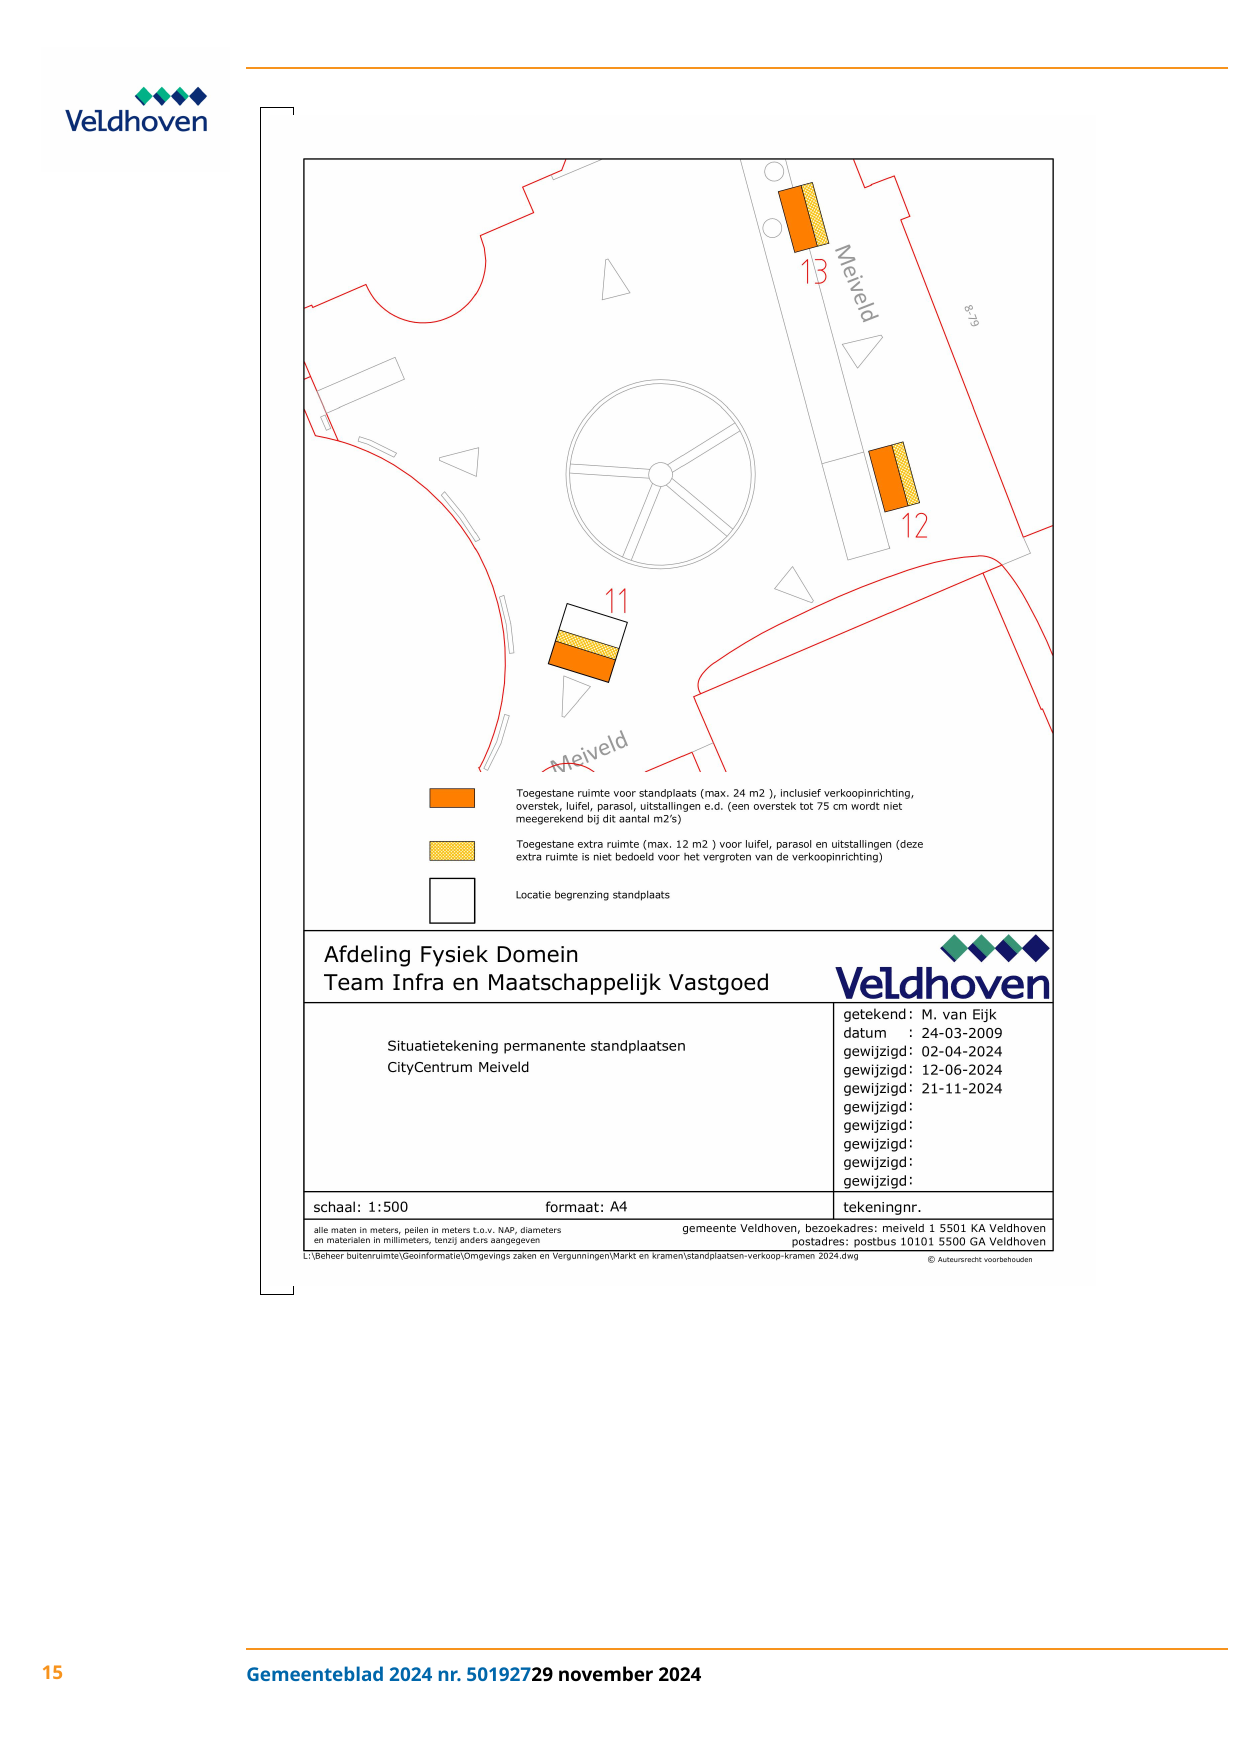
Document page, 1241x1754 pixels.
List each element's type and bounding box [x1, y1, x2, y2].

picture [41, 47, 231, 172]
picture [268, 115, 1096, 1286]
